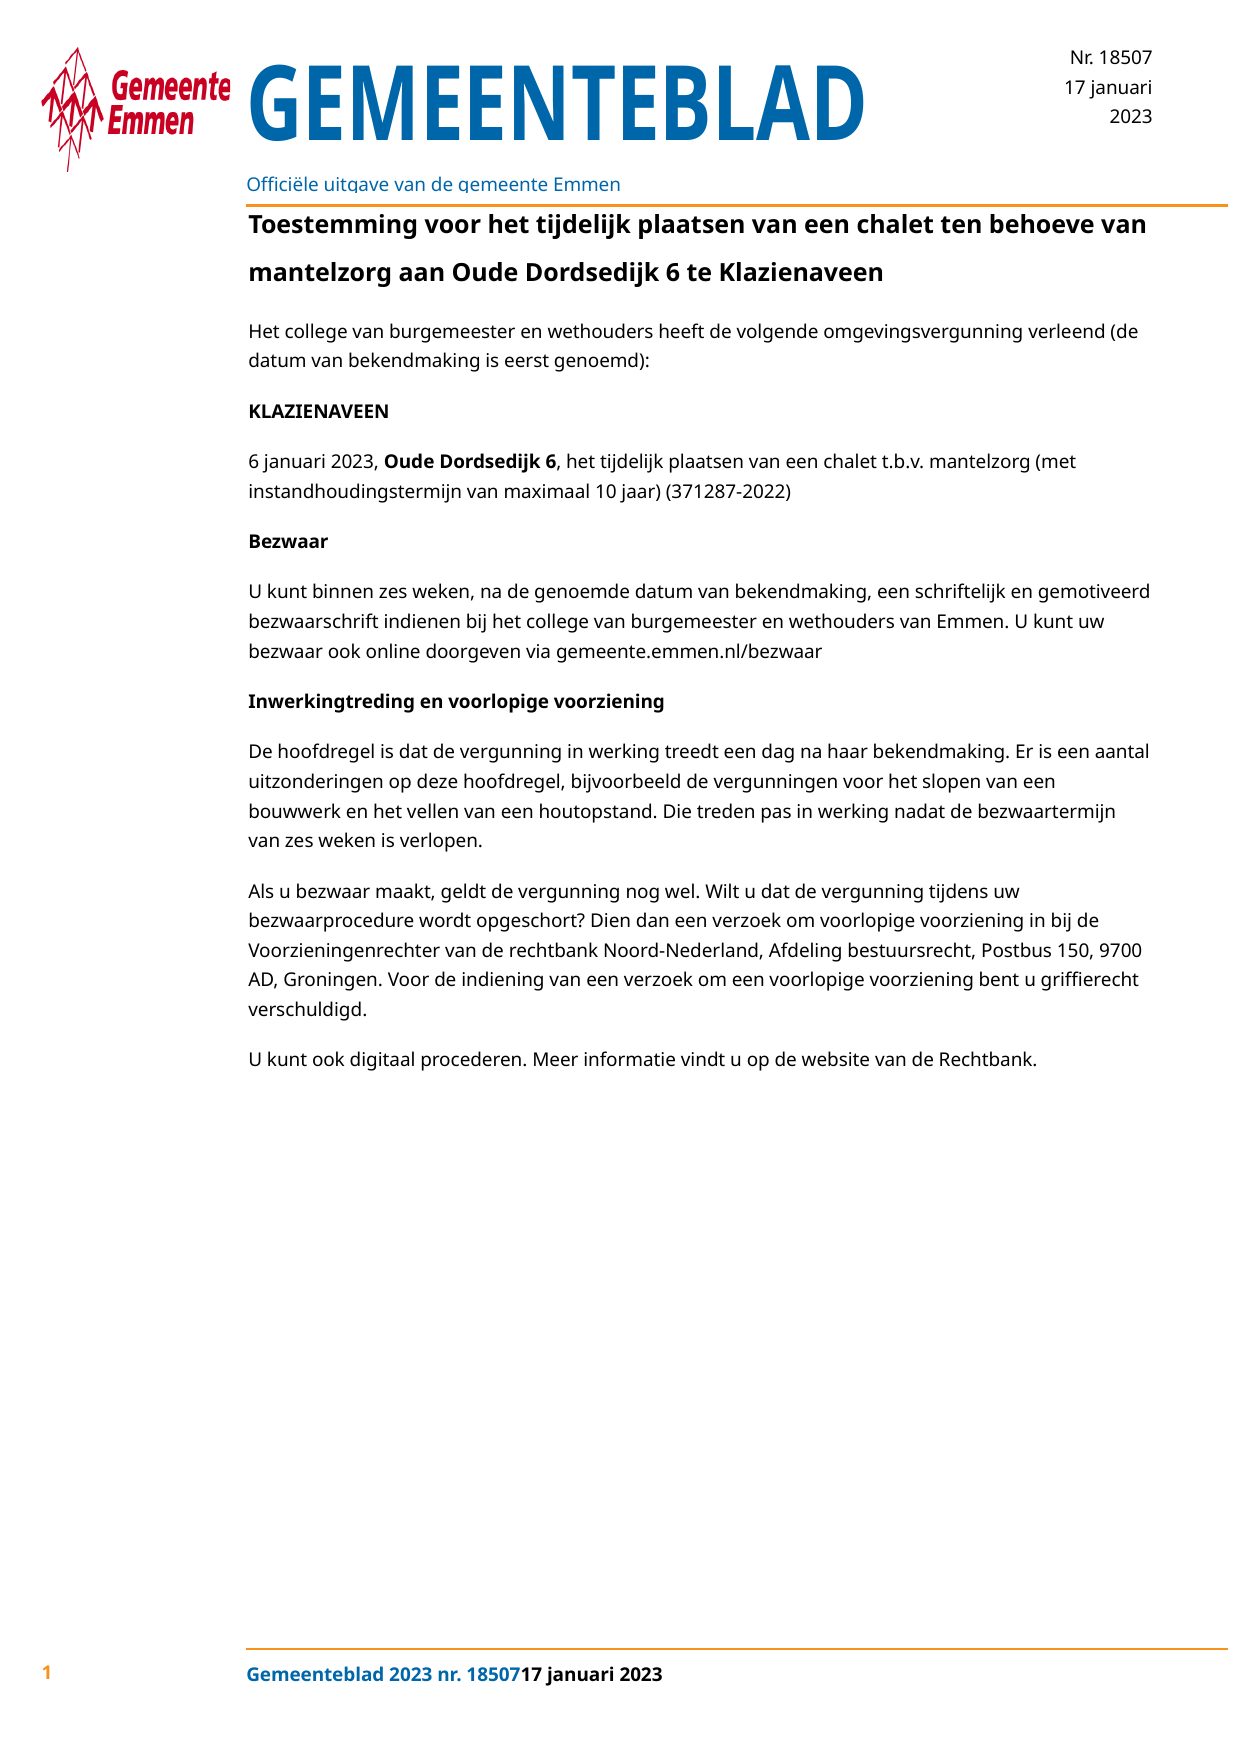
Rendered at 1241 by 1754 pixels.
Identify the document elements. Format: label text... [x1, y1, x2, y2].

text De hoofdregel is dat de vergunning in werking treedt een dag na haar bekendmaking. Er is een aantal uitzonderingen op deze hoofdregel, bijvoorbeeld de vergunningen voor het slopen van een bouwwerk en het vellen van een houtopstand. Die treden pas in werking nadat de bezwaartermijn van zes weken is verlopen. [248, 739, 1152, 853]
text U kunt binnen zes weken, na de genoemde datum van bekendmaking, een schriftelijk en gemotiveerd bezwaarschrift indienen bij het college van burgemeester en wethouders van Emmen. U kunt uw bezwaar ook online doorgeven via gemeente.emmen.nl/bezwaar [248, 579, 1152, 664]
text Inwerkingtreding en voorlopige voorziening [248, 688, 1152, 714]
text U kunt ook digitaal procederen. Meer informatie vindt u op de website van de Rechtbank. [248, 1047, 1152, 1072]
text Het college van burgemeester en wethouders heeft de volgende omgevingsvergunning verleend (de datum van bekendmaking is eerst genoemd): [248, 318, 1152, 373]
text Toestemming voor het tijdelijk plaatsen van een chalet ten behoeve van mantelzorg aan Oude Dordsedijk 6 te Klazienaveen [248, 207, 1152, 288]
picture [41, 47, 231, 172]
text KLAZIENAVEEN [248, 398, 1152, 424]
text Als u bezwaar maakt, geldt de vergunning nog wel. Wilt u dat de vergunning tijdens uw bezwaarprocedure wordt opgeschort? Dien dan een verzoek om voorlopige voorziening in bij de Voorzieningenrechter van de rechtbank Noord-Nederland, Afdeling bestuursrecht, Postbus 150, 9700 AD, Groningen. Voor de indiening van een verzoek om een voorlopige voorziening bent u griffierecht verschuldigd. [248, 878, 1152, 1022]
text 6 januari 2023, Oude Dordsedijk 6, het tijdelijk plaatsen van een chalet t.b.v. mantelzorg (met instandhoudingstermijn van maximaal 10 jaar) (371287-2022) [248, 448, 1152, 504]
text Bezwaar [248, 528, 1152, 554]
